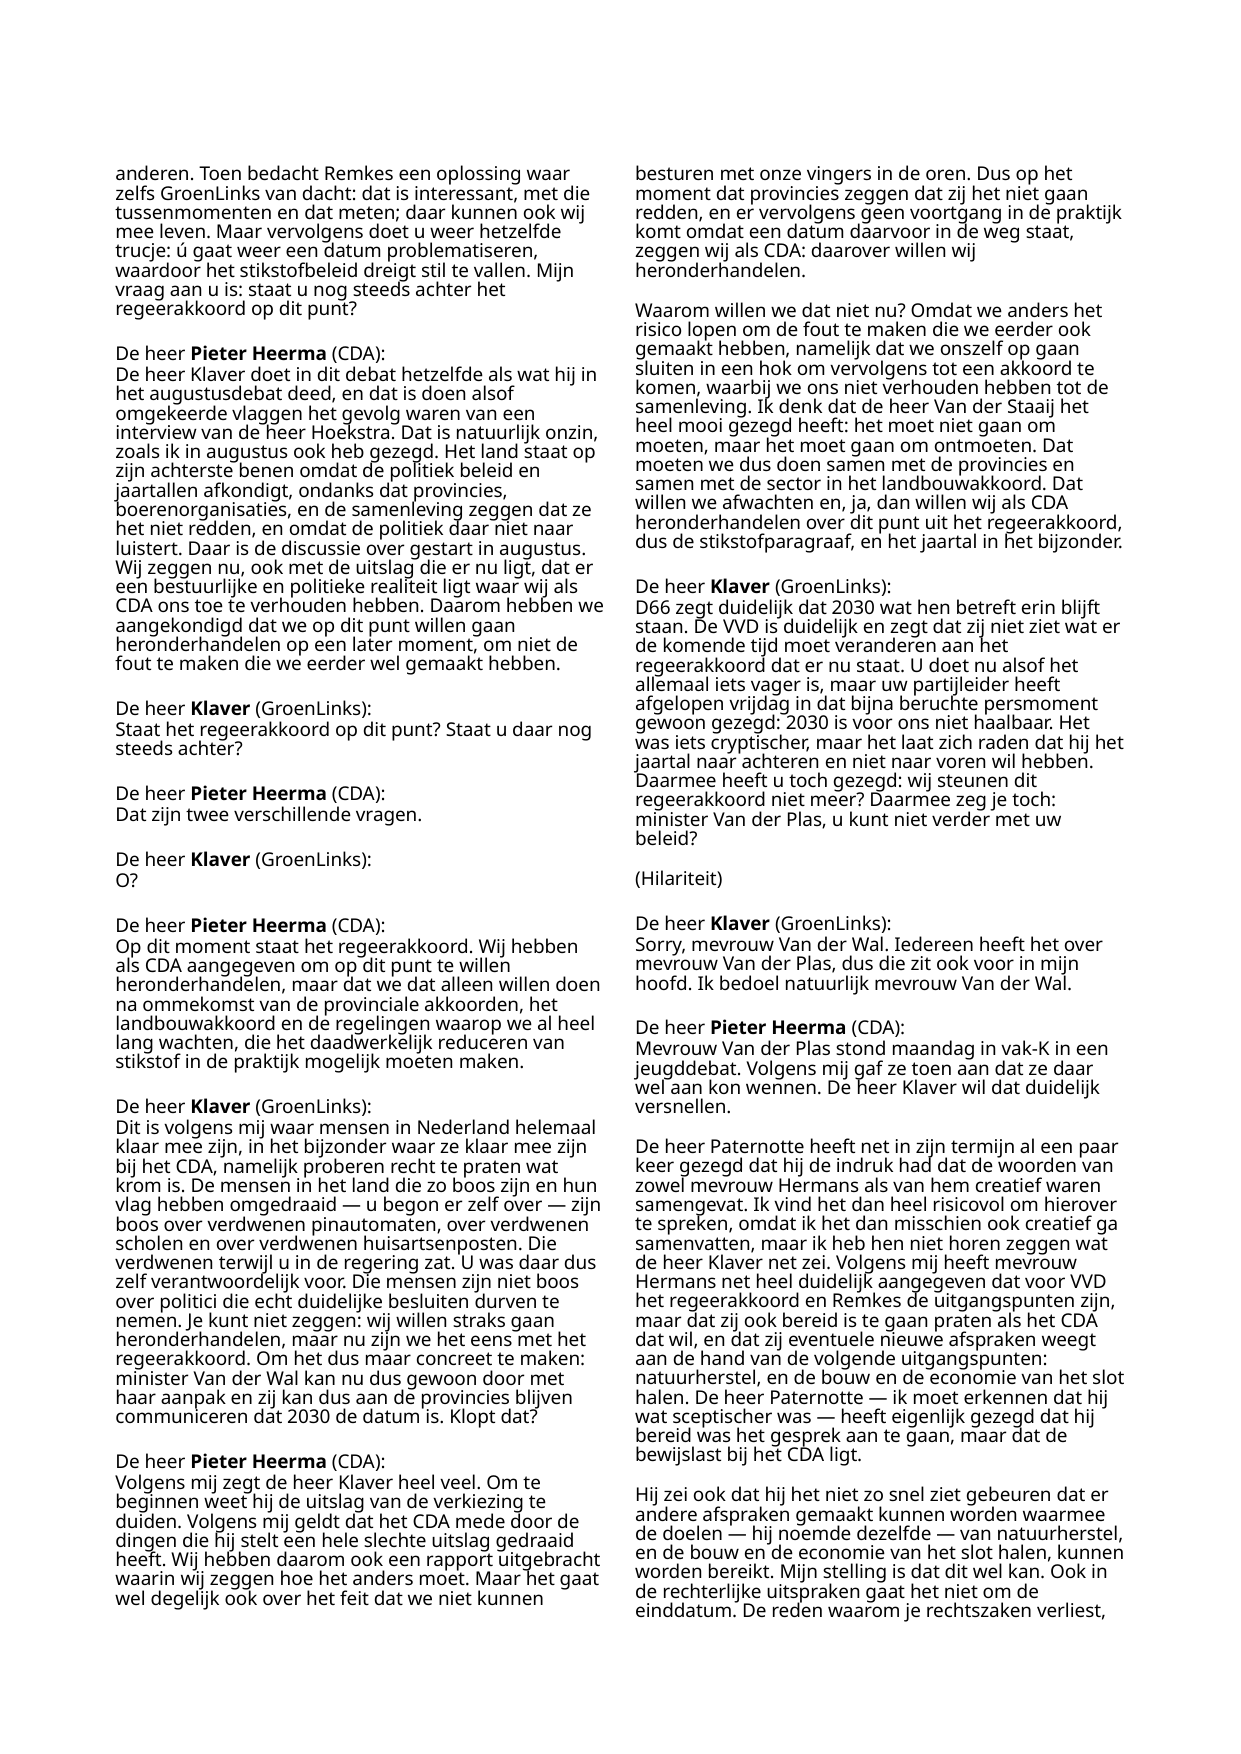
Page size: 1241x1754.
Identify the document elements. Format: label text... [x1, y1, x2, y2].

text De heer Pieter Heerma (CDA): [115, 1448, 605, 1474]
text De heer Klaver (GroenLinks): [115, 846, 605, 872]
text De heer Klaver (GroenLinks): [635, 573, 1125, 599]
text De heer Pieter Heerma (CDA): [115, 912, 605, 938]
text De heer Klaver (GroenLinks): [115, 695, 605, 721]
text (Hilariteit) [635, 870, 1125, 889]
text De heer Pieter Heerma (CDA): [115, 340, 605, 366]
text Volgens mij zegt de heer Klaver heel veel. Om te beginnen weet hij de uitslag van de verkiezing te duiden. Volgens mij geldt dat het CDA mede door de dingen die hij stelt een hele slechte uitslag gedraaid heeft. Wij hebben daarom ook een rapport uitgebracht waarin wij zeggen hoe het anders moet. Maar het gaat wel degelijk ook over het feit dat we niet kunnen [115, 1474, 605, 1609]
text besturen met onze vingers in de oren. Dus op het moment dat provincies zeggen dat zij het niet gaan redden, en er vervolgens geen voortgang in de praktijk komt omdat een datum daarvoor in de weg staat, zeggen wij als CDA: daarover willen wij heronderhandelen. [635, 165, 1125, 281]
text Mevrouw Van der Plas stond maandag in vak-K in een jeugddebat. Volgens mij gaf ze toen aan dat ze daar wel aan kon wennen. De heer Klaver wil dat duidelijk versnellen. [635, 1040, 1125, 1117]
text De heer Pieter Heerma (CDA): [635, 1014, 1125, 1040]
text Hij zei ook dat hij het niet zo snel ziet gebeuren dat er andere afspraken gemaakt kunnen worden waarmee de doelen — hij noemde dezelfde — van natuurherstel, en de bouw en de economie van het slot halen, kunnen worden bereikt. Mijn stelling is dat dit wel kan. Ook in de rechterlijke uitspraken gaat het niet om de einddatum. De reden waarom je rechtszaken verliest, [635, 1486, 1125, 1621]
text De heer Klaver (GroenLinks): [635, 910, 1125, 936]
text anderen. Toen bedacht Remkes een oplossing waar zelfs GroenLinks van dacht: dat is interessant, met die tussenmomenten en dat meten; daar kunnen ook wij mee leven. Maar vervolgens doet u weer hetzelfde trucje: ú gaat weer een datum problematiseren, waardoor het stikstofbeleid dreigt stil te vallen. Mijn vraag aan u is: staat u nog steeds achter het regeerakkoord op dit punt? [115, 165, 605, 319]
text Op dit moment staat het regeerakkoord. Wij hebben als CDA aangegeven om op dit punt te willen heronderhandelen, maar dat we dat alleen willen doen na ommekomst van de provinciale akkoorden, het landbouwakkoord en de regelingen waarop we al heel lang wachten, die het daadwerkelijk reduceren van stikstof in de praktijk mogelijk moeten maken. [115, 938, 605, 1073]
text Waarom willen we dat niet nu? Omdat we anders het risico lopen om de fout te maken die we eerder ook gemaakt hebben, namelijk dat we onszelf op gaan sluiten in een hok om vervolgens tot een akkoord te komen, waarbij we ons niet verhouden hebben tot de samenleving. Ik denk dat de heer Van der Staaij het heel mooi gezegd heeft: het moet niet gaan om moeten, maar het moet gaan om ontmoeten. Dat moeten we dus doen samen met de provincies en samen met de sector in het landbouwakkoord. Dat willen we afwachten en, ja, dan willen wij als CDA heronderhandelen over dit punt uit het regeerakkoord, dus de stikstofparagraaf, en het jaartal in het bijzonder. [635, 302, 1125, 552]
text De heer Paternotte heeft net in zijn termijn al een paar keer gezegd dat hij de indruk had dat de woorden van zowel mevrouw Hermans als van hem creatief waren samengevat. Ik vind het dan heel risicovol om hierover te spreken, omdat ik het dan misschien ook creatief ga samenvatten, maar ik heb hen niet horen zeggen wat de heer Klaver net zei. Volgens mij heeft mevrouw Hermans net heel duidelijk aangegeven dat voor VVD het regeerakkoord en Remkes de uitgangspunten zijn, maar dat zij ook bereid is te gaan praten als het CDA dat wil, en dat zij eventuele nieuwe afspraken weegt aan de hand van de volgende uitgangspunten: natuurherstel, en de bouw en de economie van het slot halen. De heer Paternotte — ik moet erkennen dat hij wat sceptischer was — heeft eigenlijk gezegd dat hij bereid was het gesprek aan te gaan, maar dat de bewijslast bij het CDA ligt. [635, 1138, 1125, 1466]
text Sorry, mevrouw Van der Wal. Iedereen heeft het over mevrouw Van der Plas, dus die zit ook voor in mijn hoofd. Ik bedoel natuurlijk mevrouw Van der Wal. [635, 936, 1125, 994]
text De heer Pieter Heerma (CDA): [115, 780, 605, 806]
text O? [115, 872, 605, 891]
text De heer Klaver (GroenLinks): [115, 1093, 605, 1119]
text D66 zegt duidelijk dat 2030 wat hen betreft erin blijft staan. De VVD is duidelijk en zegt dat zij niet ziet wat er de komende tijd moet veranderen aan het regeerakkoord dat er nu staat. U doet nu alsof het allemaal iets vager is, maar uw partijleider heeft afgelopen vrijdag in dat bijna beruchte persmoment gewoon gezegd: 2030 is voor ons niet haalbaar. Het was iets cryptischer, maar het laat zich raden dat hij het jaartal naar achteren en niet naar voren wil hebben. Daarmee heeft u toch gezegd: wij steunen dit regeerakkoord niet meer? Daarmee zeg je toch: minister Van der Plas, u kunt niet verder met uw beleid? [635, 599, 1125, 849]
text Staat het regeerakkoord op dit punt? Staat u daar nog steeds achter? [115, 721, 605, 759]
text Dit is volgens mij waar mensen in Nederland helemaal klaar mee zijn, in het bijzonder waar ze klaar mee zijn bij het CDA, namelijk proberen recht te praten wat krom is. De mensen in het land die zo boos zijn en hun vlag hebben omgedraaid — u begon er zelf over — zijn boos over verdwenen pinautomaten, over verdwenen scholen en over verdwenen huisartsenposten. Die verdwenen terwijl u in de regering zat. U was daar dus zelf verantwoordelijk voor. Die mensen zijn niet boos over politici die echt duidelijke besluiten durven te nemen. Je kunt niet zeggen: wij willen straks gaan heronderhandelen, maar nu zijn we het eens met het regeerakkoord. Om het dus maar concreet te maken: minister Van der Wal kan nu dus gewoon door met haar aanpak en zij kan dus aan de provincies blijven communiceren dat 2030 de datum is. Klopt dat? [115, 1119, 605, 1427]
text Dat zijn twee verschillende vragen. [115, 806, 605, 825]
text De heer Klaver doet in dit debat hetzelfde als wat hij in het augustusdebat deed, en dat is doen alsof omgekeerde vlaggen het gevolg waren van een interview van de heer Hoekstra. Dat is natuurlijk onzin, zoals ik in augustus ook heb gezegd. Het land staat op zijn achterste benen omdat de politiek beleid en jaartallen afkondigt, ondanks dat provincies, boerenorganisaties, en de samenleving zeggen dat ze het niet redden, en omdat de politiek daar niet naar luistert. Daar is de discussie over gestart in augustus. Wij zeggen nu, ook met de uitslag die er nu ligt, dat er een bestuurlijke en politieke realiteit ligt waar wij als CDA ons toe te verhouden hebben. Daarom hebben we aangekondigd dat we op dit punt willen gaan heronderhandelen op een later moment, om niet de fout te maken die we eerder wel gemaakt hebben. [115, 366, 605, 674]
